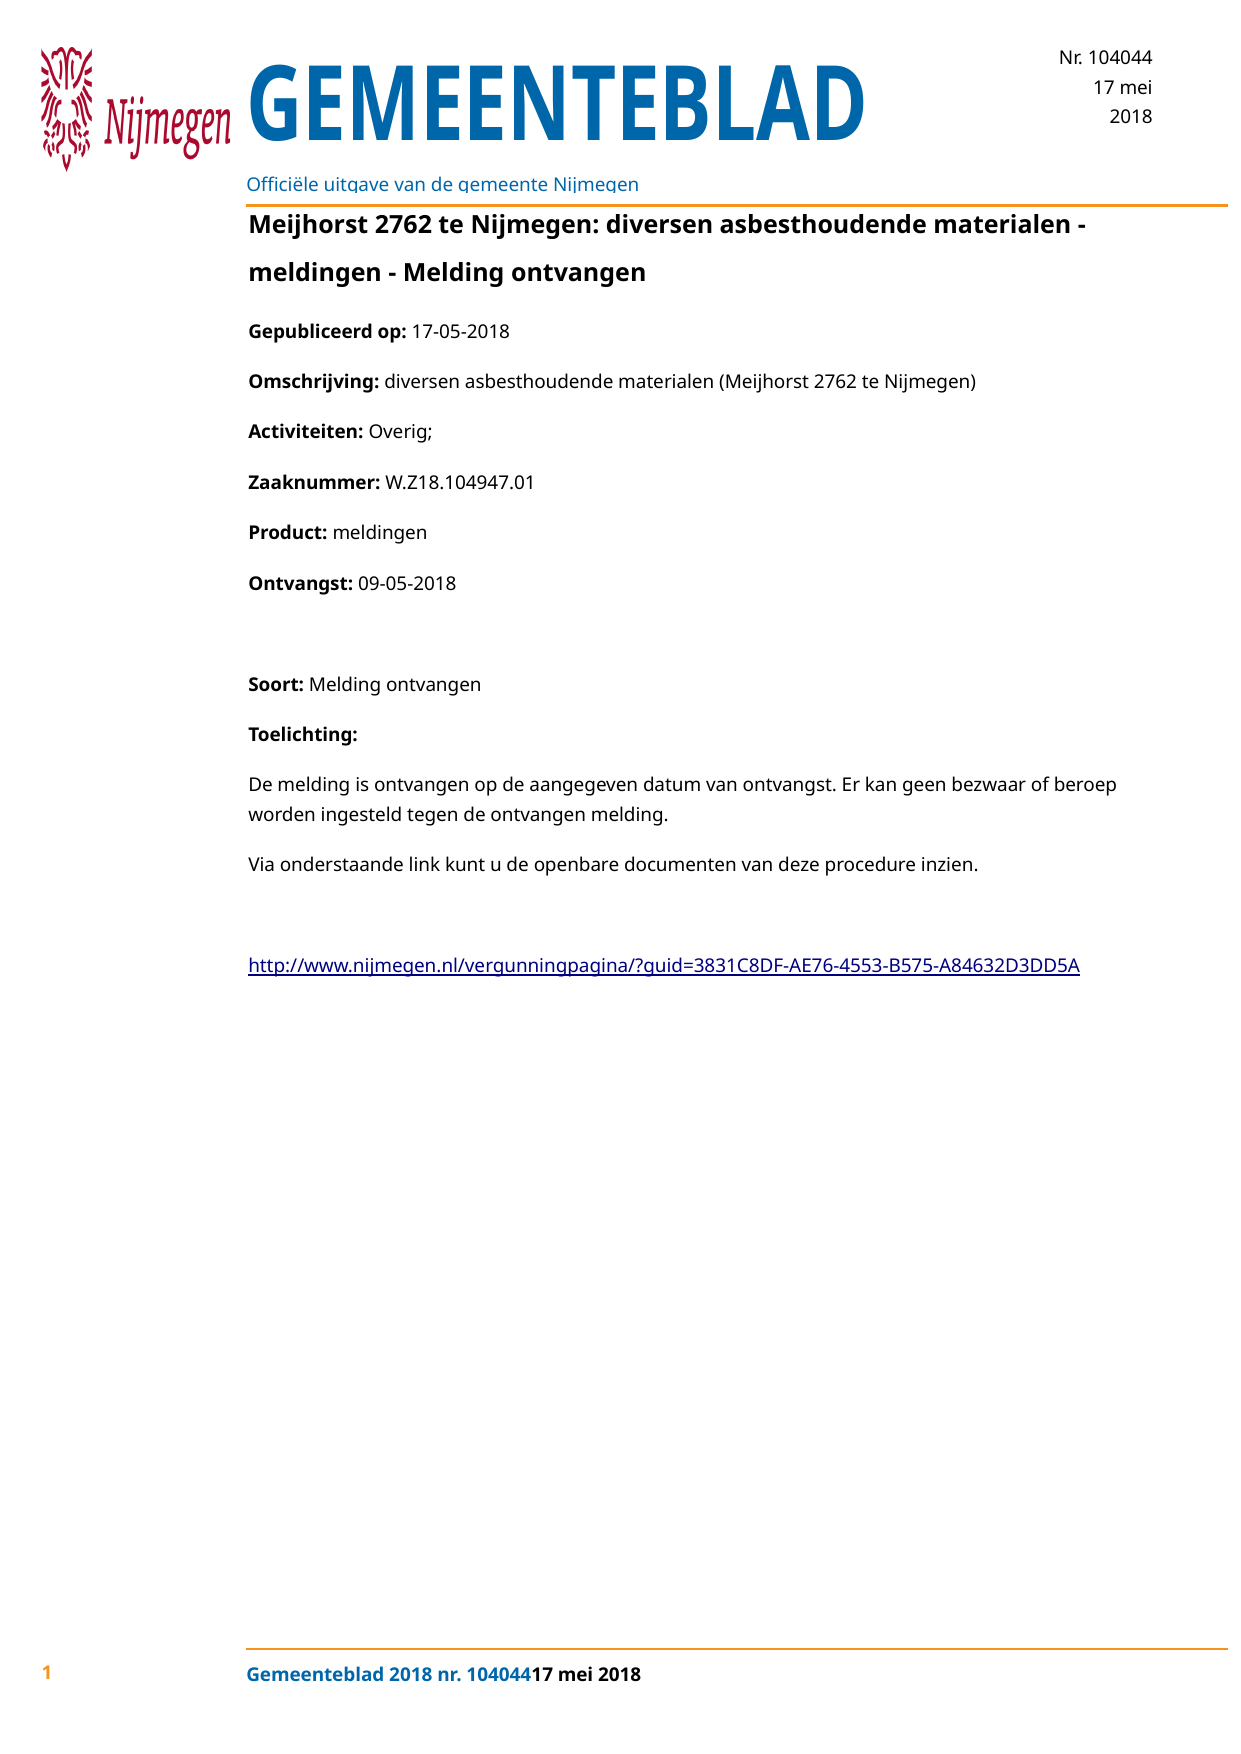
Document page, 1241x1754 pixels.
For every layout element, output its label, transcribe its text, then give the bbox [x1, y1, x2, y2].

text Omschrijving: diversen asbesthoudende materialen (Meijhorst 2762 te Nijmegen) [248, 368, 1152, 394]
text De melding is ontvangen op de aangegeven datum van ontvangst. Er kan geen bezwaar of beroep worden ingesteld tegen de ontvangen melding. [248, 772, 1152, 827]
text Meijhorst 2762 te Nijmegen: diversen asbesthoudende materialen - meldingen - Melding ontvangen [248, 207, 1152, 288]
text Ontvangst: 09-05-2018 [248, 570, 1152, 596]
text Zaaknummer: W.Z18.104947.01 [248, 469, 1152, 495]
picture [41, 47, 231, 172]
text Via onderstaande link kunt u de openbare documenten van deze procedure inzien. [248, 852, 1152, 877]
text Gepubliceerd op: 17-05-2018 [248, 318, 1152, 344]
text http://www.nijmegen.nl/vergunningpagina/?guid=3831C8DF-AE76-4553-B575-A84632D3DD5A [248, 952, 1152, 978]
text Toelichting: [248, 721, 1152, 747]
text Activiteiten: Overig; [248, 419, 1152, 444]
text Product: meldingen [248, 519, 1152, 545]
text Soort: Melding ontvangen [248, 671, 1152, 697]
